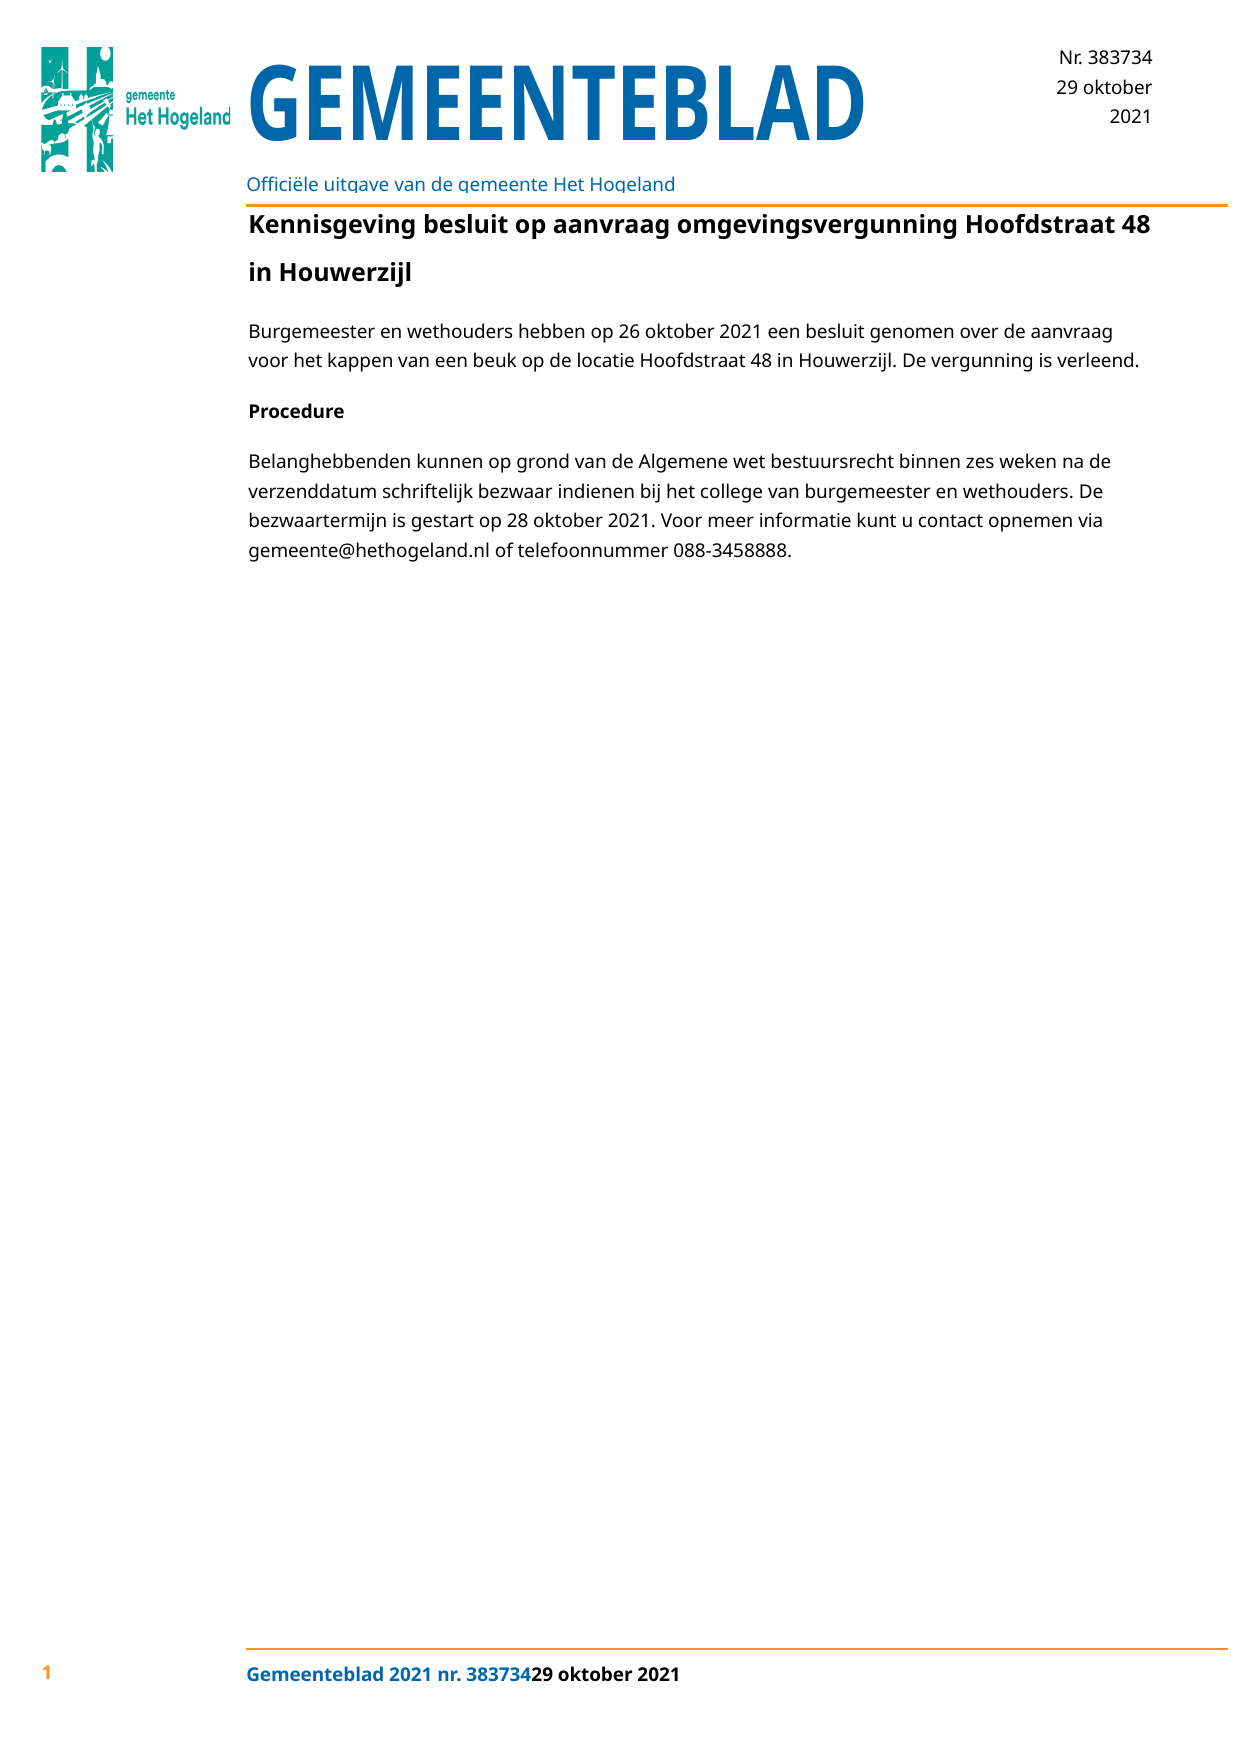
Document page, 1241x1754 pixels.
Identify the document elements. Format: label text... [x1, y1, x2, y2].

text Procedure [248, 398, 1152, 424]
text Kennisgeving besluit op aanvraag omgevingsvergunning Hoofdstraat 48 in Houwerzijl [248, 207, 1152, 288]
picture [41, 47, 231, 172]
text Burgemeester en wethouders hebben op 26 oktober 2021 een besluit genomen over de aanvraag voor het kappen van een beuk op de locatie Hoofdstraat 48 in Houwerzijl. De vergunning is verleend. [248, 318, 1152, 373]
text Belanghebbenden kunnen op grond van de Algemene wet bestuursrecht binnen zes weken na de verzenddatum schriftelijk bezwaar indienen bij het college van burgemeester en wethouders. De bezwaartermijn is gestart op 28 oktober 2021. Voor meer informatie kunt u contact opnemen via gemeente@hethogeland.nl of telefoonnummer 088-3458888. [248, 448, 1152, 563]
